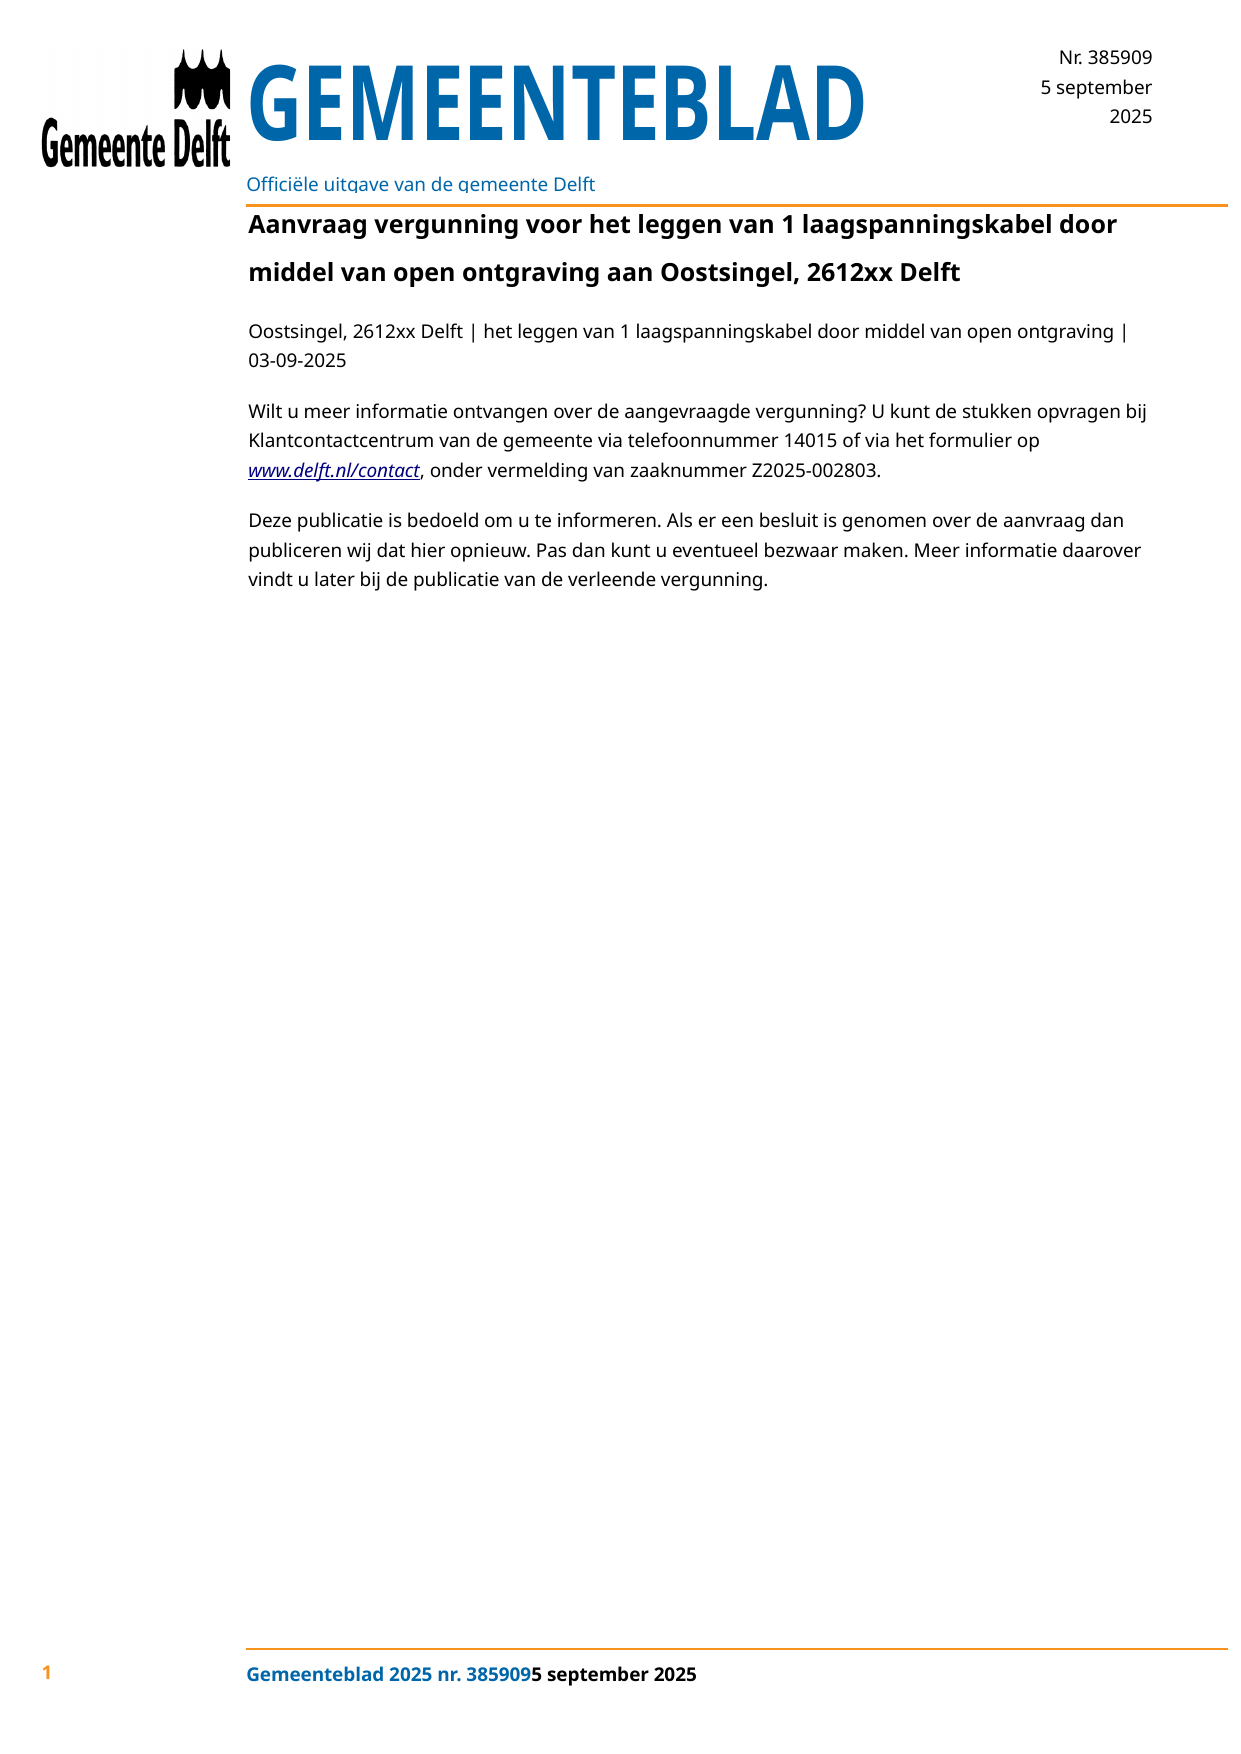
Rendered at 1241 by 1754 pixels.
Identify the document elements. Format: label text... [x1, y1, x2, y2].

picture [41, 47, 231, 172]
text Aanvraag vergunning voor het leggen van 1 laagspanningskabel door middel van open ontgraving aan Oostsingel, 2612xx Delft [248, 207, 1152, 288]
text Oostsingel, 2612xx Delft | het leggen van 1 laagspanningskabel door middel van open ontgraving | 03-09-2025 [248, 318, 1152, 373]
text Deze publicatie is bedoeld om u te informeren. Als er een besluit is genomen over de aanvraag dan publiceren wij dat hier opnieuw. Pas dan kunt u eventueel bezwaar maken. Meer informatie daarover vindt u later bij de publicatie van de verleende vergunning. [248, 507, 1152, 592]
text Wilt u meer informatie ontvangen over de aangevraagde vergunning? U kunt de stukken opvragen bij Klantcontactcentrum van de gemeente via telefoonnummer 14015 of via het formulier op www.delft.nl/contact, onder vermelding van zaaknummer Z2025-002803. [248, 398, 1152, 483]
